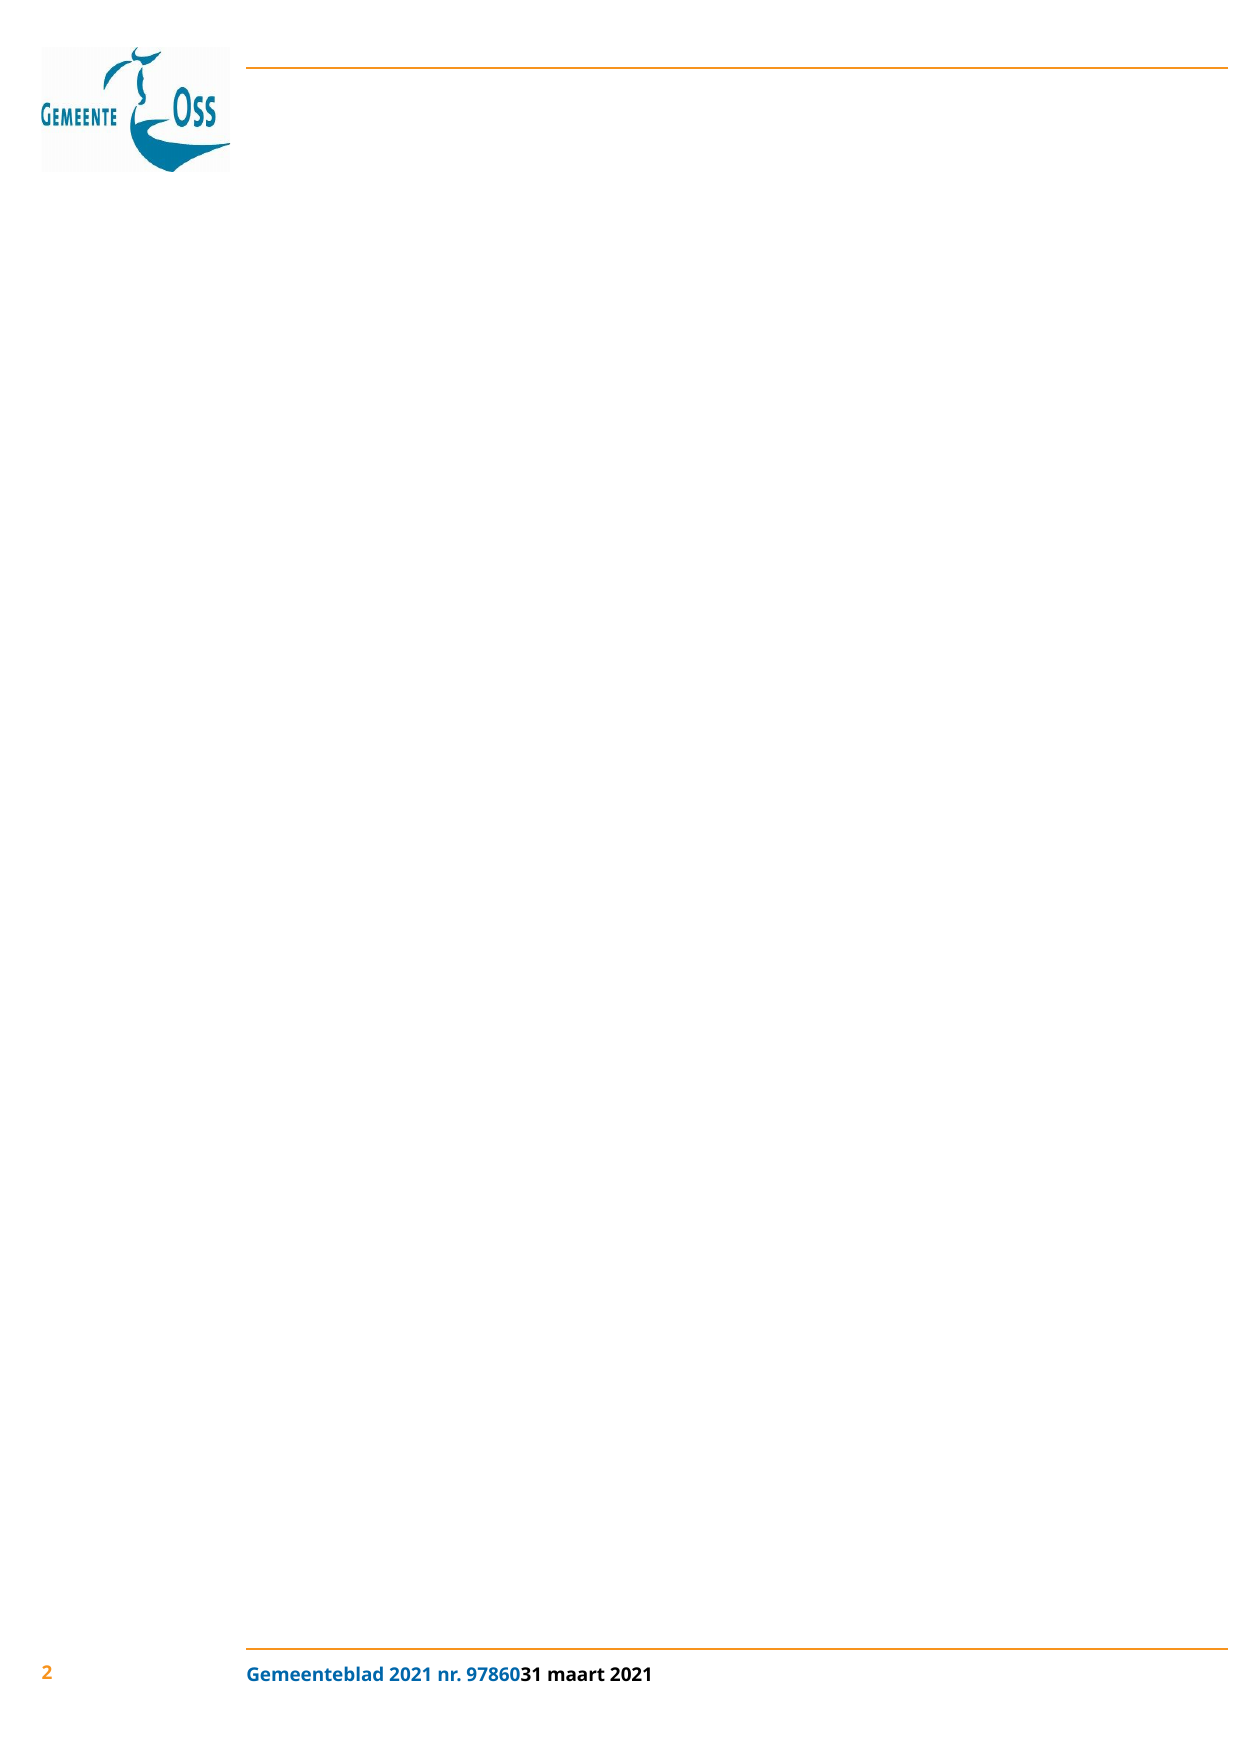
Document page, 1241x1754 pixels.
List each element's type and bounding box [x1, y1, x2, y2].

picture [41, 47, 231, 172]
